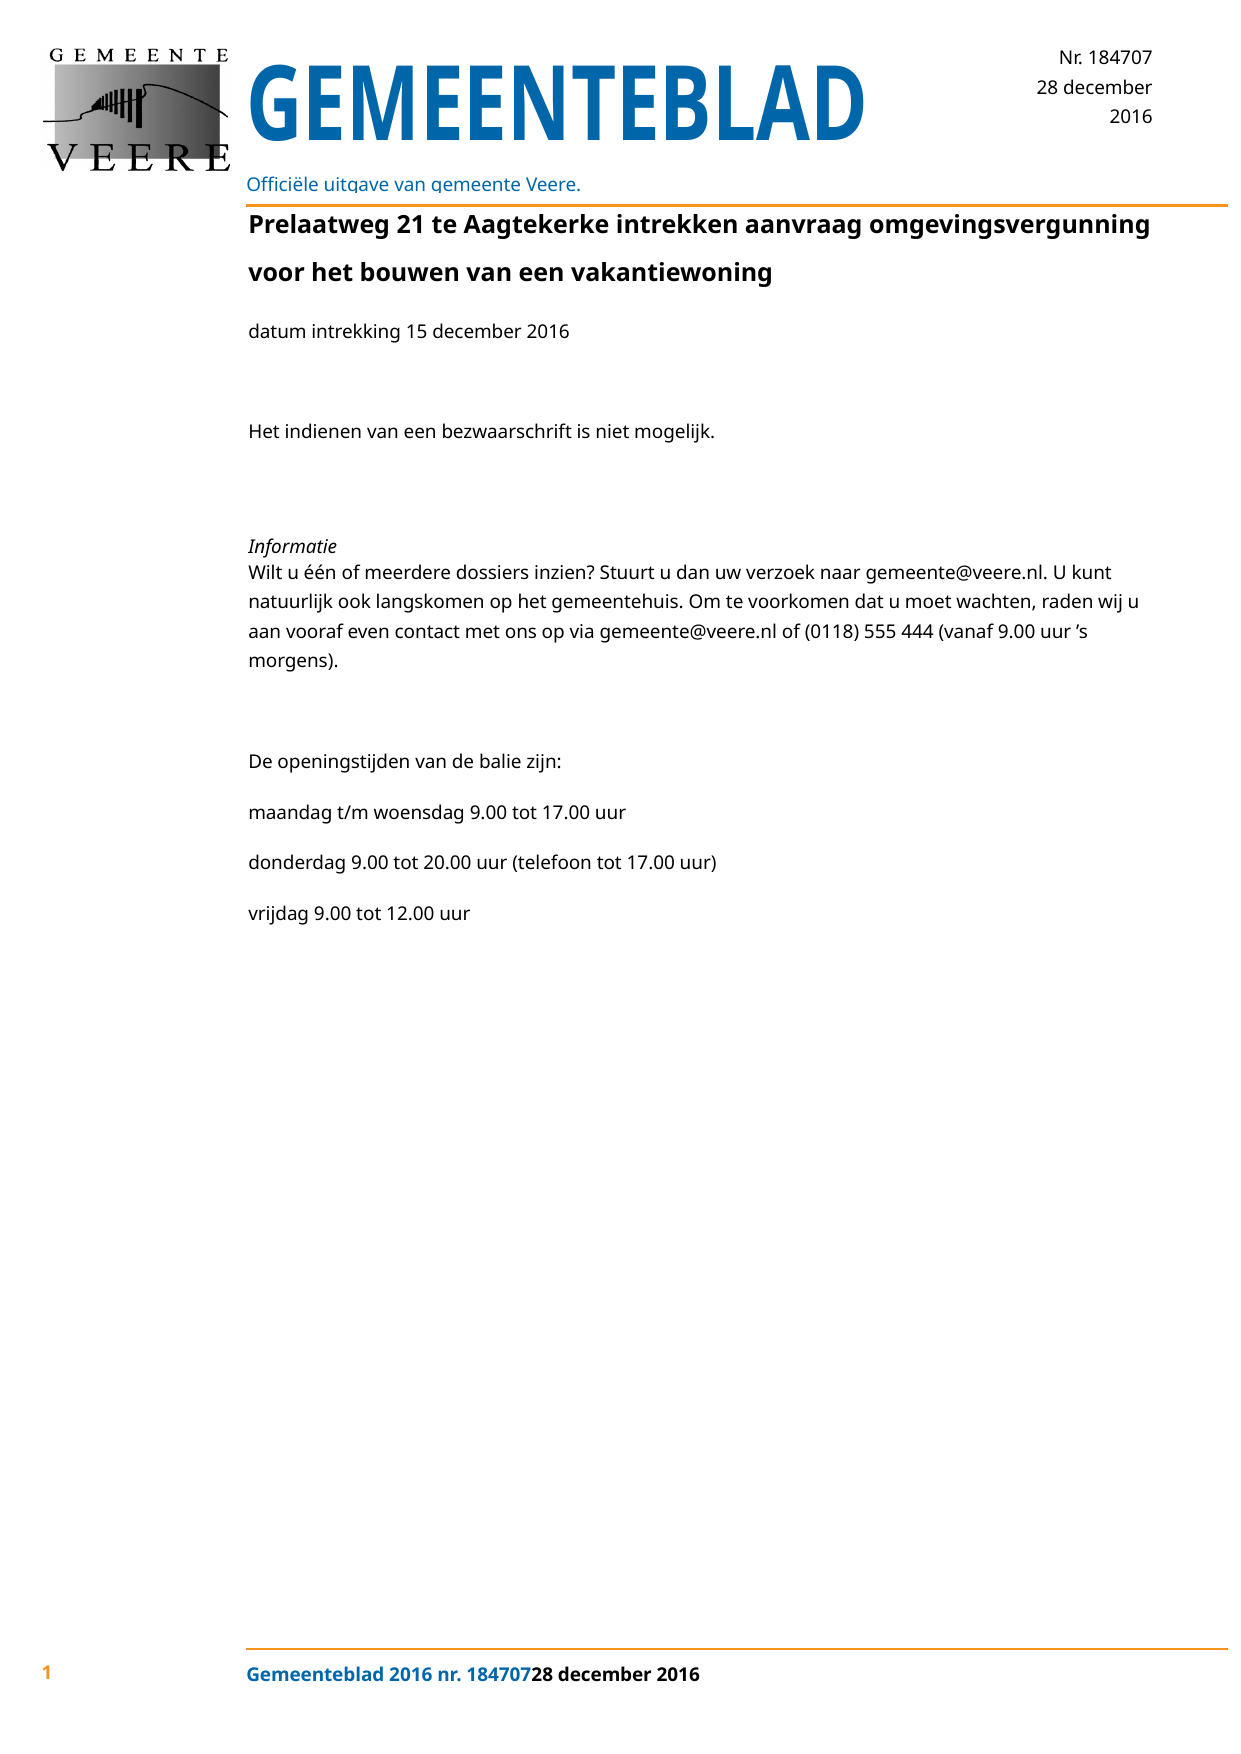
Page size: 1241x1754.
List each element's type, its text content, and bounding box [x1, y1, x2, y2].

text vrijdag 9.00 tot 12.00 uur [248, 900, 1152, 925]
text Informatie [248, 533, 1152, 559]
text maandag t/m woensdag 9.00 tot 17.00 uur [248, 799, 1152, 824]
text Wilt u één of meerdere dossiers inzien? Stuurt u dan uw verzoek naar gemeente@veere.nl. U kunt natuurlijk ook langskomen op het gemeentehuis. Om te voorkomen dat u moet wachten, raden wij u aan vooraf even contact met ons op via gemeente@veere.nl of (0118) 555 444 (vanaf 9.00 uur ’s morgens). [248, 559, 1152, 673]
text Het indienen van een bezwaarschrift is niet mogelijk. [248, 419, 1152, 444]
text De openingstijden van de balie zijn: [248, 748, 1152, 774]
text Prelaatweg 21 te Aagtekerke intrekken aanvraag omgevingsvergunning voor het bouwen van een vakantiewoning [248, 207, 1152, 288]
text donderdag 9.00 tot 20.00 uur (telefoon tot 17.00 uur) [248, 849, 1152, 875]
picture [41, 47, 231, 172]
text datum intrekking 15 december 2016 [248, 318, 1152, 344]
